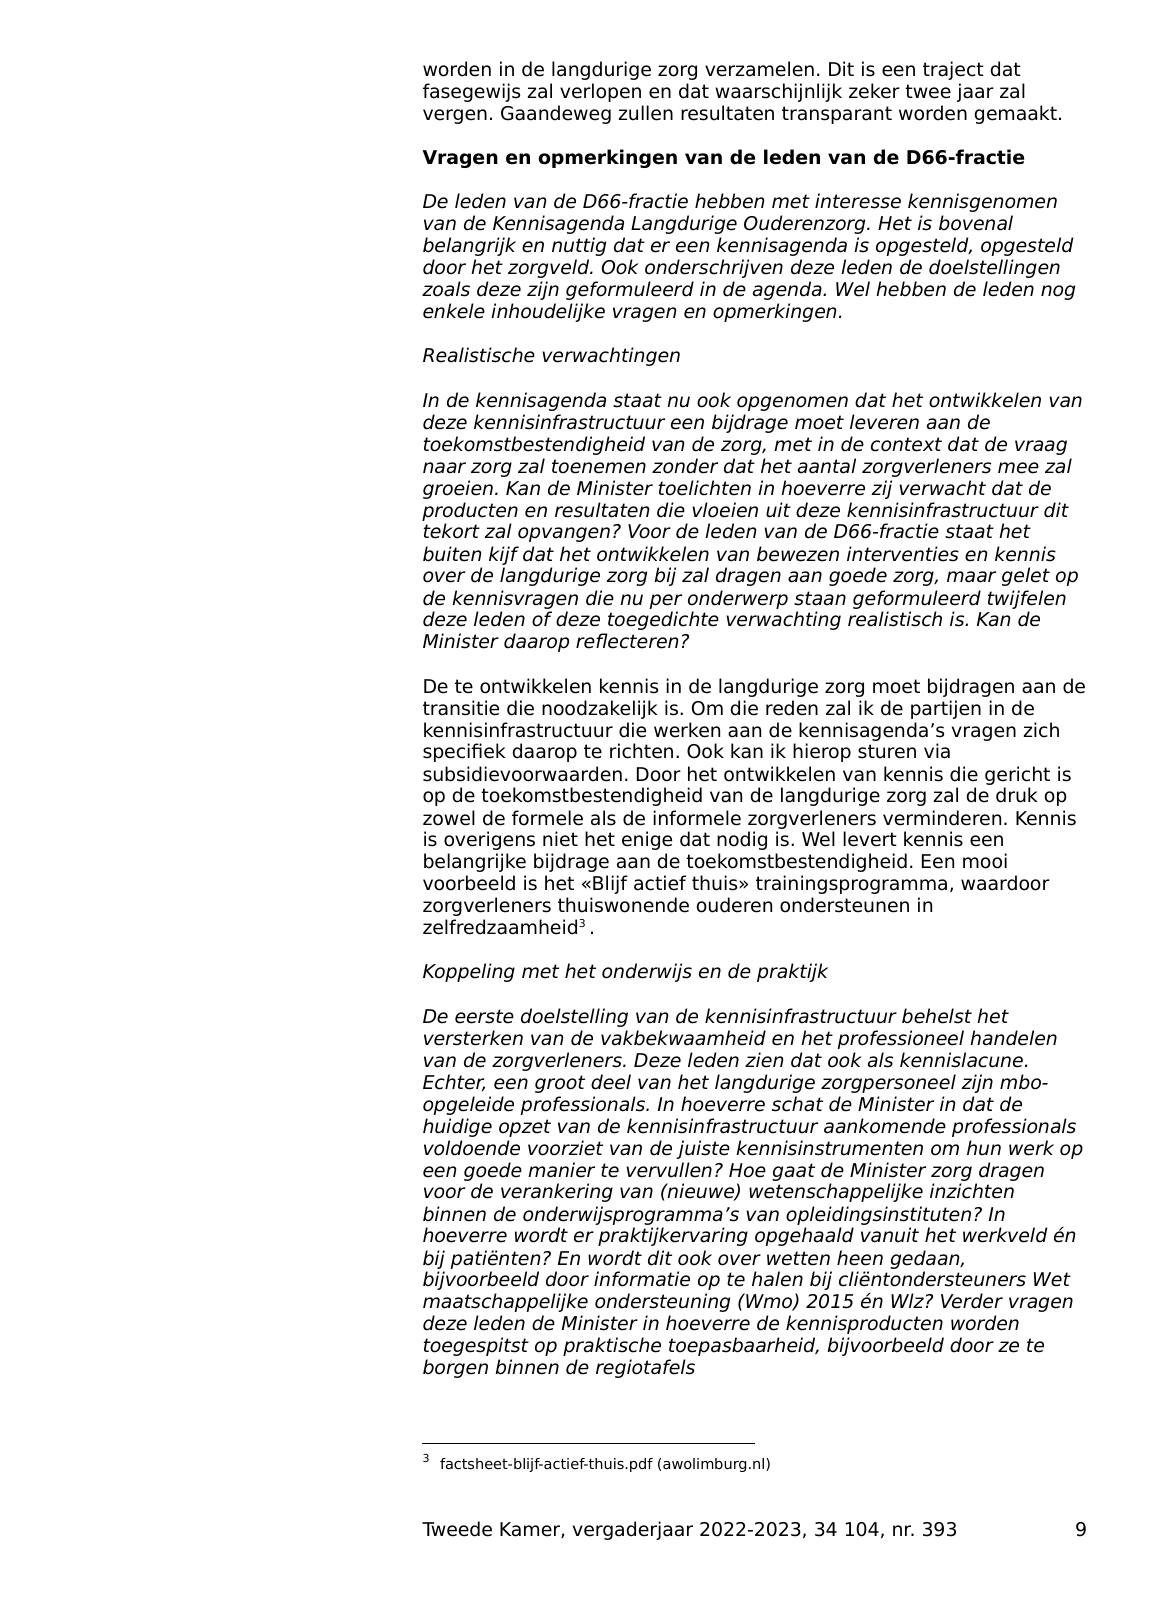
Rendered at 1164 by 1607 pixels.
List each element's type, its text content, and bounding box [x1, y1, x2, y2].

subtitle Realistische verwachtingen [422, 345, 1087, 367]
text factsheet-blijf-actief-thuis.pdf (awolimburg.nl) [422, 1452, 1087, 1474]
text In de kennisagenda staat nu ook opgenomen dat het ontwikkelen van deze kennisinfrastructuur een bijdrage moet leveren aan de toekomstbestendigheid van de zorg, met in de context dat de vraag naar zorg zal toenemen zonder dat het aantal zorgverleners mee zal groeien. Kan de Minister toelichten in hoeverre zij verwacht dat de producten en resultaten die vloeien uit deze kennisinfrastructuur dit tekort zal opvangen? Voor de leden van de D66-fractie staat het buiten kijf dat het ontwikkelen van bewezen interventies en kennis over de langdurige zorg bij zal dragen aan goede zorg, maar gelet op de kennisvragen die nu per onderwerp staan geformuleerd twijfelen deze leden of deze toegedichte verwachting realistisch is. Kan de Minister daarop reflecteren? [422, 389, 1087, 653]
subtitle Vragen en opmerkingen van de leden van de D66-fractie [422, 147, 1087, 169]
subtitle Koppeling met het onderwijs en de praktijk [422, 961, 1087, 983]
text De leden van de D66-fractie hebben met interesse kennisgenomen van de Kennisagenda Langdurige Ouderenzorg. Het is bovenal belangrijk en nuttig dat er een kennisagenda is opgesteld, opgesteld door het zorgveld. Ook onderschrijven deze leden de doelstellingen zoals deze zijn geformuleerd in de agenda. Wel hebben de leden nog enkele inhoudelijke vragen en opmerkingen. [422, 191, 1087, 323]
text worden in de langdurige zorg verzamelen. Dit is een traject dat fasegewijs zal verlopen en dat waarschijnlijk zeker twee jaar zal vergen. Gaandeweg zullen resultaten transparant worden gemaakt. [422, 59, 1087, 125]
text De eerste doelstelling van de kennisinfrastructuur behelst het versterken van de vakbekwaamheid en het professioneel handelen van de zorgverleners. Deze leden zien dat ook als kennislacune. Echter, een groot deel van het langdurige zorgpersoneel zijn mbo-opgeleide professionals. In hoeverre schat de Minister in dat de huidige opzet van de kennisinfrastructuur aankomende professionals voldoende voorziet van de juiste kennisinstrumenten om hun werk op een goede manier te vervullen? Hoe gaat de Minister zorg dragen voor de verankering van (nieuwe) wetenschappelijke inzichten binnen de onderwijsprogramma’s van opleidingsinstituten? In hoeverre wordt er praktijkervaring opgehaald vanuit het werkveld én bij patiënten? En wordt dit ook over wetten heen gedaan, bijvoorbeeld door informatie op te halen bij cliëntondersteuners Wet maatschappelijke ondersteuning (Wmo) 2015 én Wlz? Verder vragen deze leden de Minister in hoeverre de kennisproducten worden toegespitst op praktische toepasbaarheid, bijvoorbeeld door ze te borgen binnen de regiotafels [422, 1006, 1087, 1379]
text De te ontwikkelen kennis in de langdurige zorg moet bijdragen aan de transitie die noodzakelijk is. Om die reden zal ik de partijen in de kennisinfrastructuur die werken aan de kennisagenda’s vragen zich specifiek daarop te richten. Ook kan ik hierop sturen via subsidievoorwaarden. Door het ontwikkelen van kennis die gericht is op de toekomstbestendigheid van de langdurige zorg zal de druk op zowel de formele als de informele zorgverleners verminderen. Kennis is overigens niet het enige dat nodig is. Wel levert kennis een belangrijke bijdrage aan de toekomstbestendigheid. Een mooi voorbeeld is het «Blijf actief thuis» trainingsprogramma, waardoor zorgverleners thuiswonende ouderen ondersteunen in zelfredzaamheid. [422, 676, 1087, 939]
